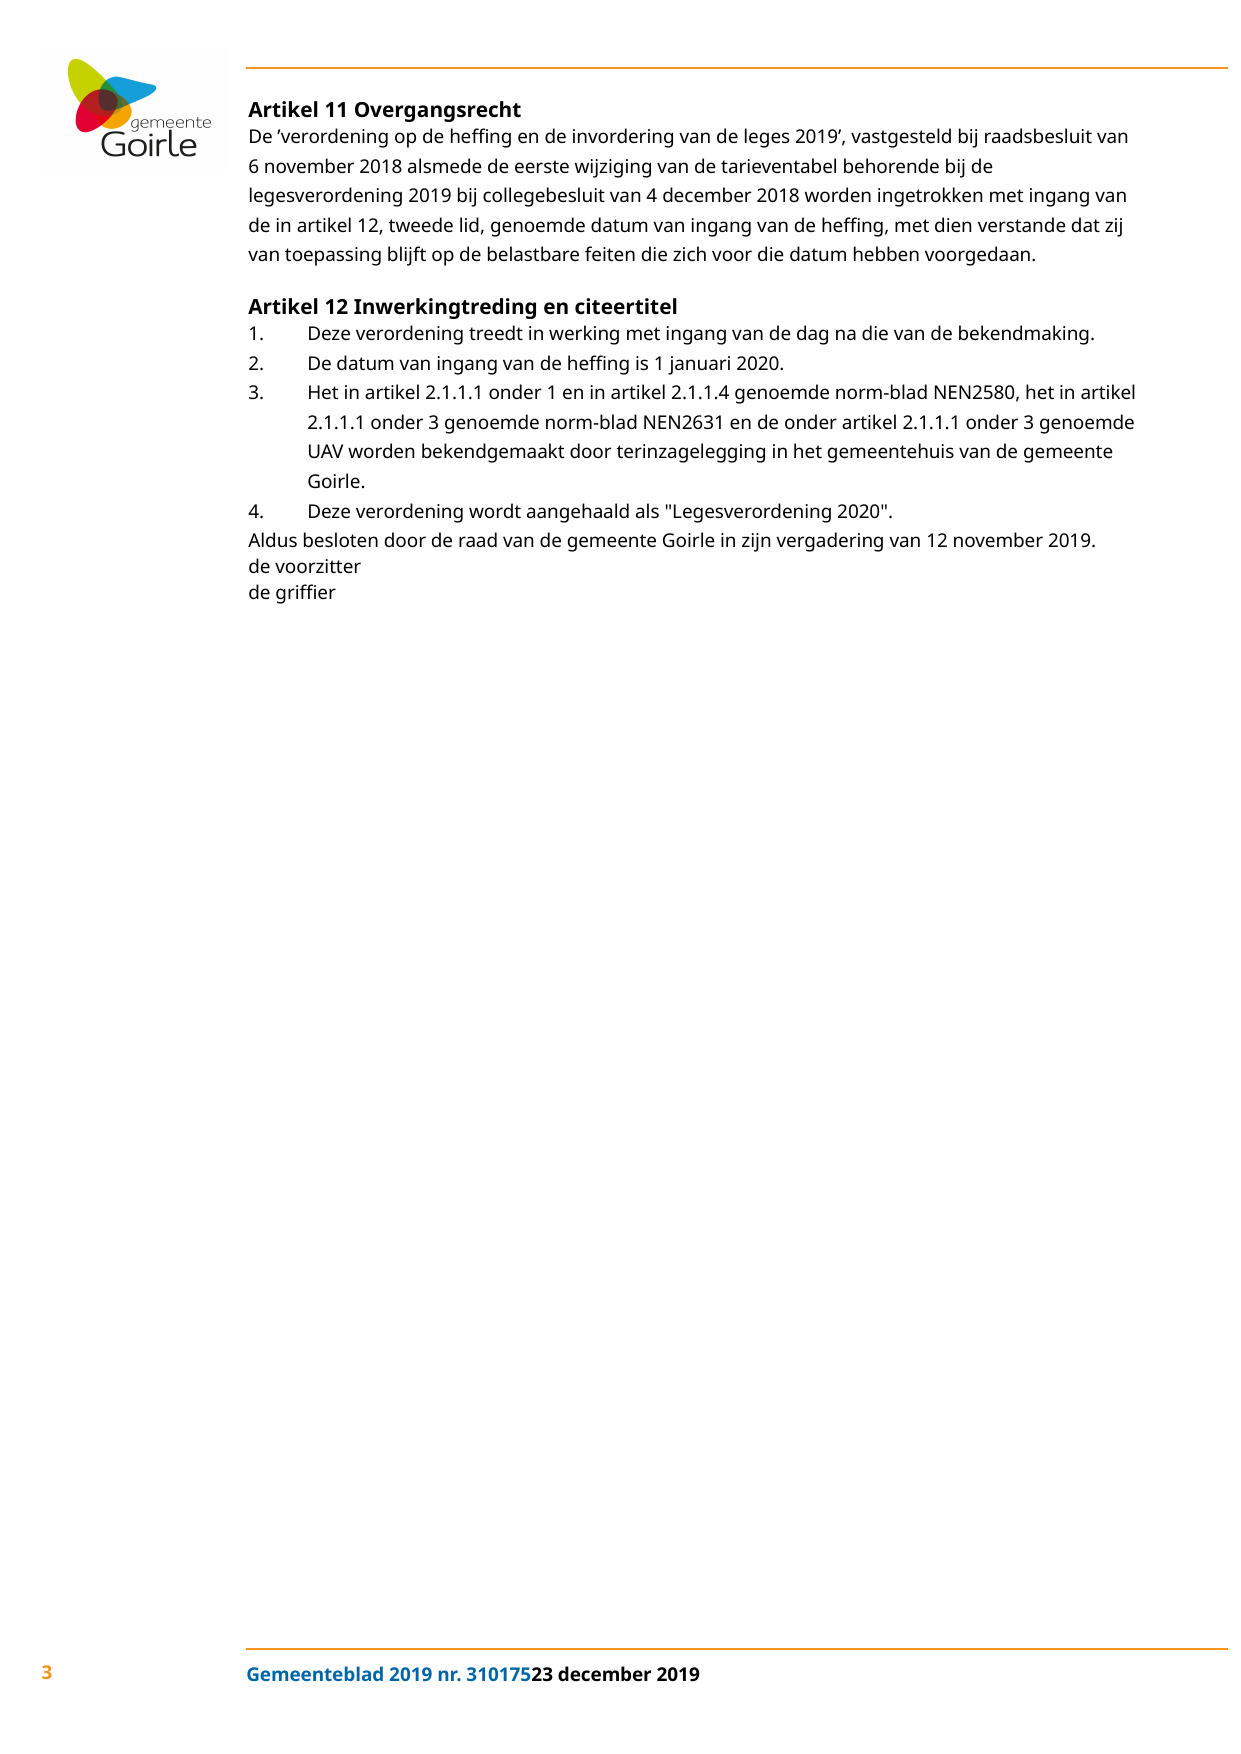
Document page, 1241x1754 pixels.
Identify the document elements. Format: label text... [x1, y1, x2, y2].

text Aldus besloten door de raad van de gemeente Goirle in zijn vergadering van 12 november 2019. [248, 527, 1152, 553]
text Artikel 11 Overgangsrecht [248, 95, 1152, 123]
list De datum van ingang van de heffing is 1 januari 2020. [248, 350, 1152, 376]
text Artikel 12 Inwerkingtreding en citeertitel [248, 292, 1152, 320]
text de voorzitter [248, 553, 1152, 579]
list Het in artikel 2.1.1.1 onder 1 en in artikel 2.1.1.4 genoemde norm-blad NEN2580, het in artikel 2.1.1.1 onder 3 genoemde norm-blad NEN2631 en de onder artikel 2.1.1.1 onder 3 genoemde UAV worden bekendgemaakt door terinzagelegging in het gemeentehuis van de gemeente Goirle. [248, 379, 1152, 494]
list Deze verordening wordt aangehaald als "Legesverordening 2020". [248, 498, 1152, 524]
list Deze verordening treedt in werking met ingang van de dag na die van de bekendmaking. [248, 320, 1152, 346]
text de griffier [248, 579, 1152, 605]
picture [41, 47, 231, 172]
text De ’verordening op de heffing en de invordering van de leges 2019’, vastgesteld bij raadsbesluit van 6 november 2018 alsmede de eerste wijziging van de tarieventabel behorende bij de legesverordening 2019 bij collegebesluit van 4 december 2018 worden ingetrokken met ingang van de in artikel 12, tweede lid, genoemde datum van ingang van de heffing, met dien verstande dat zij van toepassing blijft op de belastbare feiten die zich voor die datum hebben voorgedaan. [248, 123, 1152, 267]
